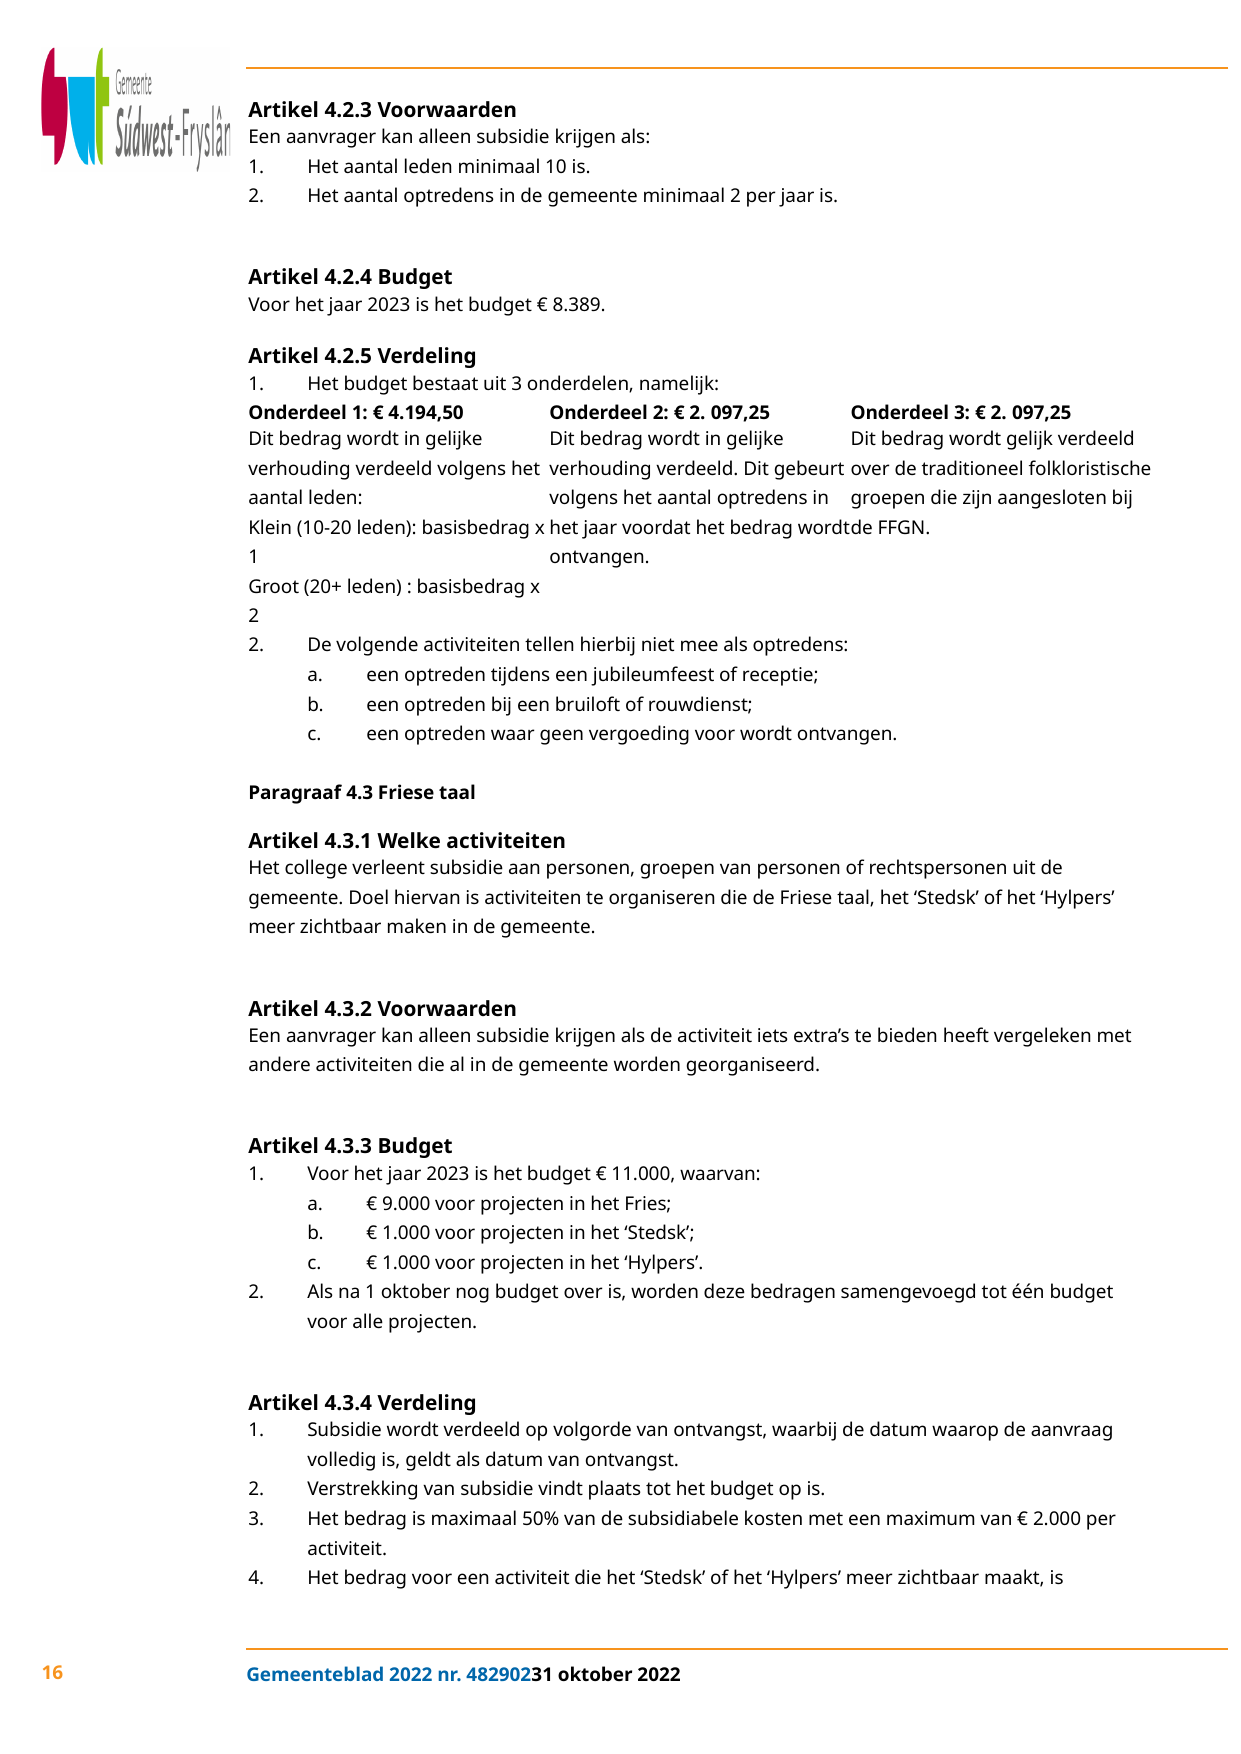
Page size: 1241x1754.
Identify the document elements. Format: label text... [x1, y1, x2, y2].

text Het college verleent subsidie aan personen, groepen van personen of rechtspersonen uit de gemeente. Doel hiervan is activiteiten te organiseren die de Friese taal, het ‘Stedsk’ of het ‘Hylpers’ meer zichtbaar maken in de gemeente. [248, 854, 1152, 939]
text Artikel 4.3.4 Verdeling [248, 1388, 1152, 1416]
text Artikel 4.2.5 Verdeling [248, 341, 1152, 370]
list € 1.000 voor projecten in het ‘Hylpers’. [307, 1249, 1152, 1274]
list een optreden tijdens een jubileumfeest of receptie; [307, 661, 1152, 687]
list Het aantal leden minimaal 10 is. [248, 153, 1152, 178]
list Als na 1 oktober nog budget over is, worden deze bedragen samengevoegd tot één budget voor alle projecten. [248, 1278, 1152, 1334]
text Artikel 4.3.2 Voorwaarden [248, 994, 1152, 1022]
text Artikel 4.3.1 Welke activiteiten [248, 826, 1152, 854]
list Het aantal optredens in de gemeente minimaal 2 per jaar is. [248, 182, 1152, 208]
list € 1.000 voor projecten in het ‘Stedsk’; [307, 1219, 1152, 1245]
table_header Onderdeel 1: € 4.194,50 [248, 399, 549, 425]
list Voor het jaar 2023 is het budget € 11.000, waarvan: [248, 1160, 1152, 1186]
list Het budget bestaat uit 3 onderdelen, namelijk: [248, 370, 1152, 395]
table_cell Dit bedrag wordt gelijk verdeeld over de traditioneel folkloristische groepen die zijn aangesloten bij de FFGN. [850, 425, 1152, 628]
list een optreden bij een bruiloft of rouwdienst; [307, 691, 1152, 716]
table_header Onderdeel 3: € 2. 097,25 [850, 399, 1152, 425]
text Artikel 4.2.3 Voorwaarden [248, 95, 1152, 123]
list Subsidie wordt verdeeld op volgorde van ontvangst, waarbij de datum waarop de aanvraag volledig is, geldt als datum van ontvangst. [248, 1416, 1152, 1472]
text Een aanvrager kan alleen subsidie krijgen als de activiteit iets extra’s te bieden heeft vergeleken met andere activiteiten die al in de gemeente worden georganiseerd. [248, 1022, 1152, 1077]
picture [41, 47, 231, 172]
text Artikel 4.2.4 Budget [248, 262, 1152, 291]
list Het bedrag voor een activiteit die het ‘Stedsk’ of het ‘Hylpers’ meer zichtbaar maakt, is [248, 1564, 1152, 1590]
list Verstrekking van subsidie vindt plaats tot het budget op is. [248, 1476, 1152, 1501]
list een optreden waar geen vergoeding voor wordt ontvangen. [307, 720, 1152, 746]
text Een aanvrager kan alleen subsidie krijgen als: [248, 123, 1152, 149]
text Voor het jaar 2023 is het budget € 8.389. [248, 291, 1152, 317]
table_cell Dit bedrag wordt in gelijke verhouding verdeeld. Dit gebeurt volgens het aantal optredens in het jaar voordat het bedrag wordt ontvangen. [549, 425, 850, 628]
text Artikel 4.3.3 Budget [248, 1132, 1152, 1160]
table_header Onderdeel 2: € 2. 097,25 [549, 399, 850, 425]
table_cell Dit bedrag wordt in gelijke verhouding verdeeld volgens het aantal leden: Klein (10-20 leden): basisbedrag x 1 Groot (20+ leden) : basisbedrag x 2 [248, 425, 549, 628]
list Het bedrag is maximaal 50% van de subsidiabele kosten met een maximum van € 2.000 per activiteit. [248, 1505, 1152, 1561]
text Paragraaf 4.3 Friese taal [248, 779, 1152, 805]
list De volgende activiteiten tellen hierbij niet mee als optredens: [248, 632, 1152, 657]
list € 9.000 voor projecten in het Fries; [307, 1190, 1152, 1215]
